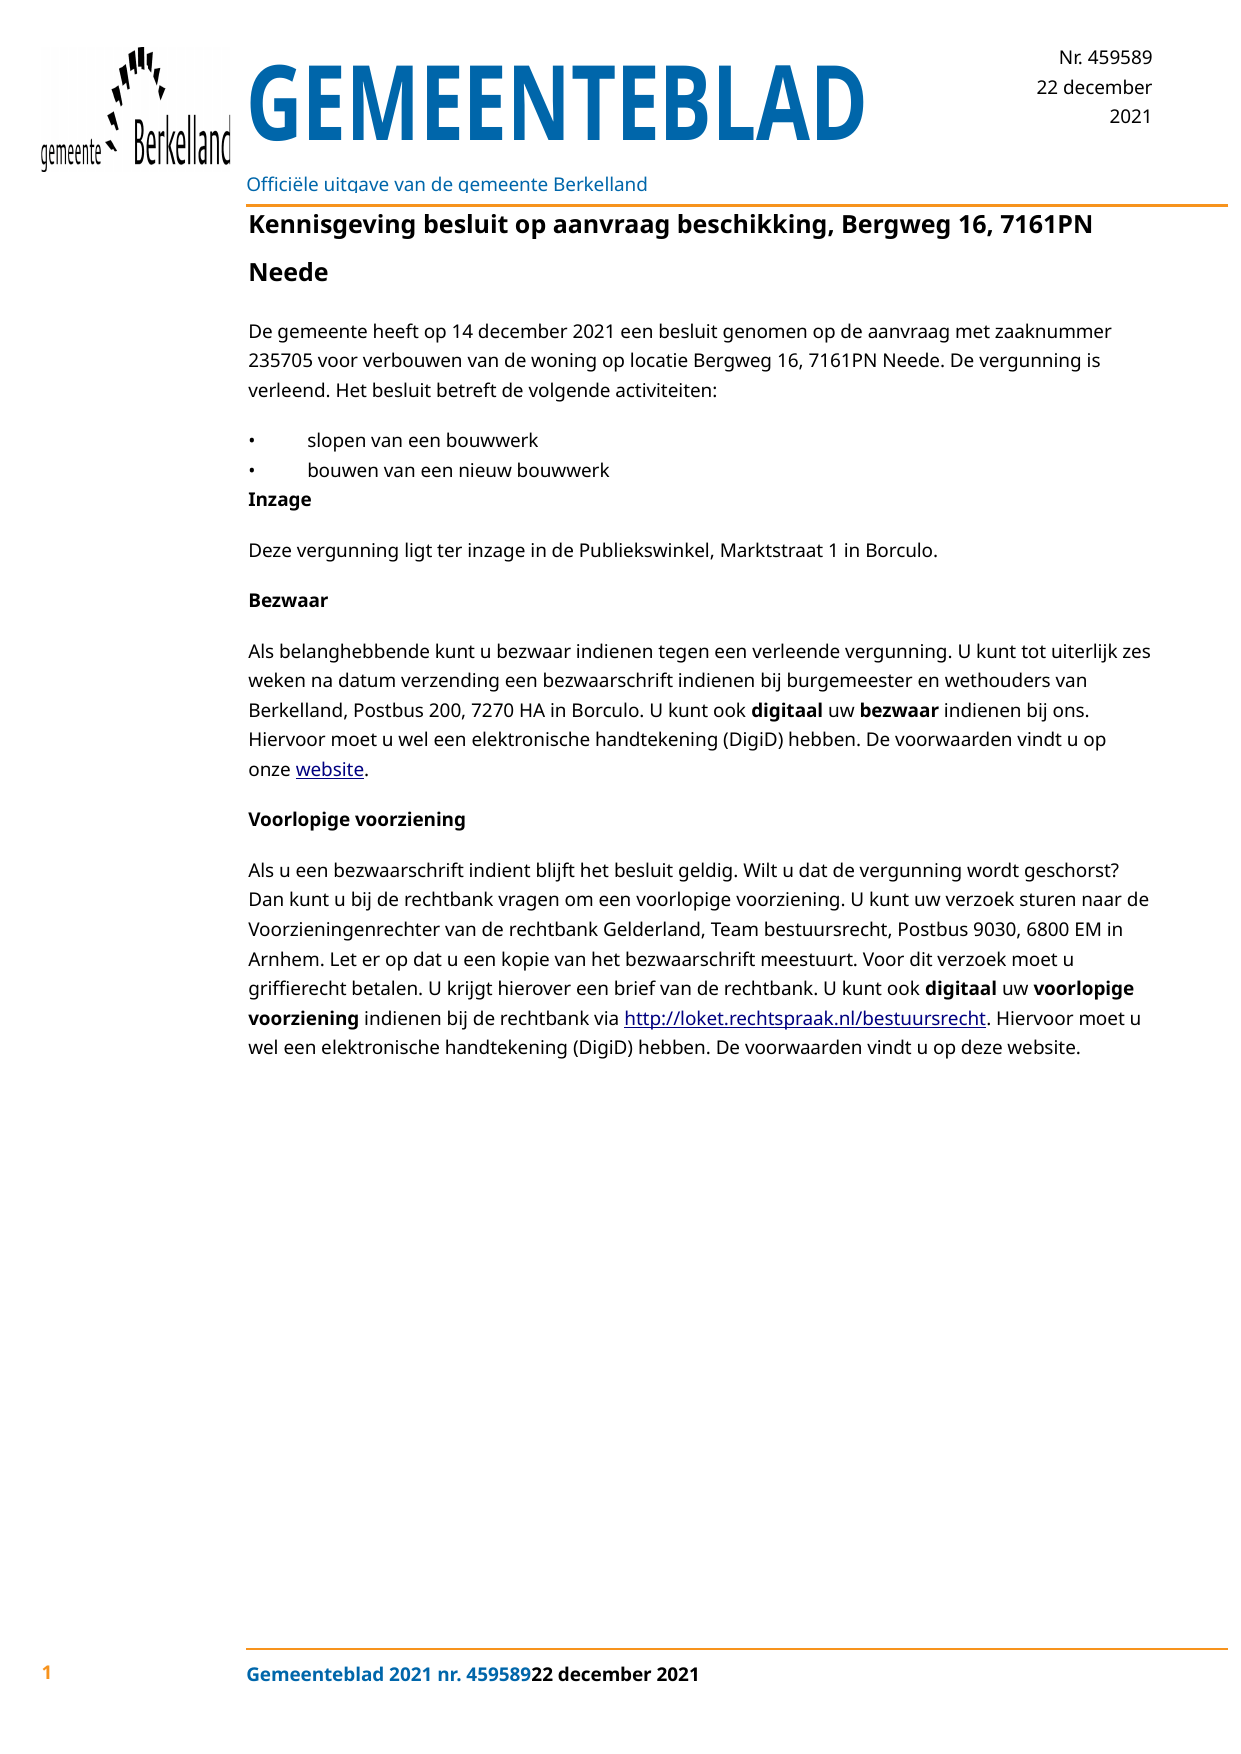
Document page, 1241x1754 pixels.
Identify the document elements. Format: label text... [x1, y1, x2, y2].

text Inzage [248, 487, 1152, 512]
text Deze vergunning ligt ter inzage in de Publiekswinkel, Marktstraat 1 in Borculo. [248, 537, 1152, 563]
list bouwen van een nieuw bouwwerk [248, 457, 1152, 483]
list slopen van een bouwwerk [248, 427, 1152, 453]
text Voorlopige voorziening [248, 807, 1152, 832]
picture [41, 47, 231, 172]
text Kennisgeving besluit op aanvraag beschikking, Bergweg 16, 7161PN Neede [248, 207, 1152, 288]
text De gemeente heeft op 14 december 2021 een besluit genomen op de aanvraag met zaaknummer 235705 voor verbouwen van de woning op locatie Bergweg 16, 7161PN Neede. De vergunning is verleend. Het besluit betreft de volgende activiteiten: [248, 318, 1152, 403]
text Als u een bezwaarschrift indient blijft het besluit geldig. Wilt u dat de vergunning wordt geschorst? Dan kunt u bij de rechtbank vragen om een voorlopige voorziening. U kunt uw verzoek sturen naar de Voorzieningenrechter van de rechtbank Gelderland, Team bestuursrecht, Postbus 9030, 6800 EM in Arnhem. Let er op dat u een kopie van het bezwaarschrift meestuurt. Voor dit verzoek moet u griffierecht betalen. U krijgt hierover een brief van de rechtbank. U kunt ook digitaal uw voorlopige voorziening indienen bij de rechtbank via http://loket.rechtspraak.nl/bestuursrecht. Hiervoor moet u wel een elektronische handtekening (DigiD) hebben. De voorwaarden vindt u op deze website. [248, 857, 1152, 1060]
text Bezwaar [248, 587, 1152, 613]
text Als belanghebbende kunt u bezwaar indienen tegen een verleende vergunning. U kunt tot uiterlijk zes weken na datum verzending een bezwaarschrift indienen bij burgemeester en wethouders van Berkelland, Postbus 200, 7270 HA in Borculo. U kunt ook digitaal uw bezwaar indienen bij ons. Hiervoor moet u wel een elektronische handtekening (DigiD) hebben. De voorwaarden vindt u op onze website. [248, 638, 1152, 782]
